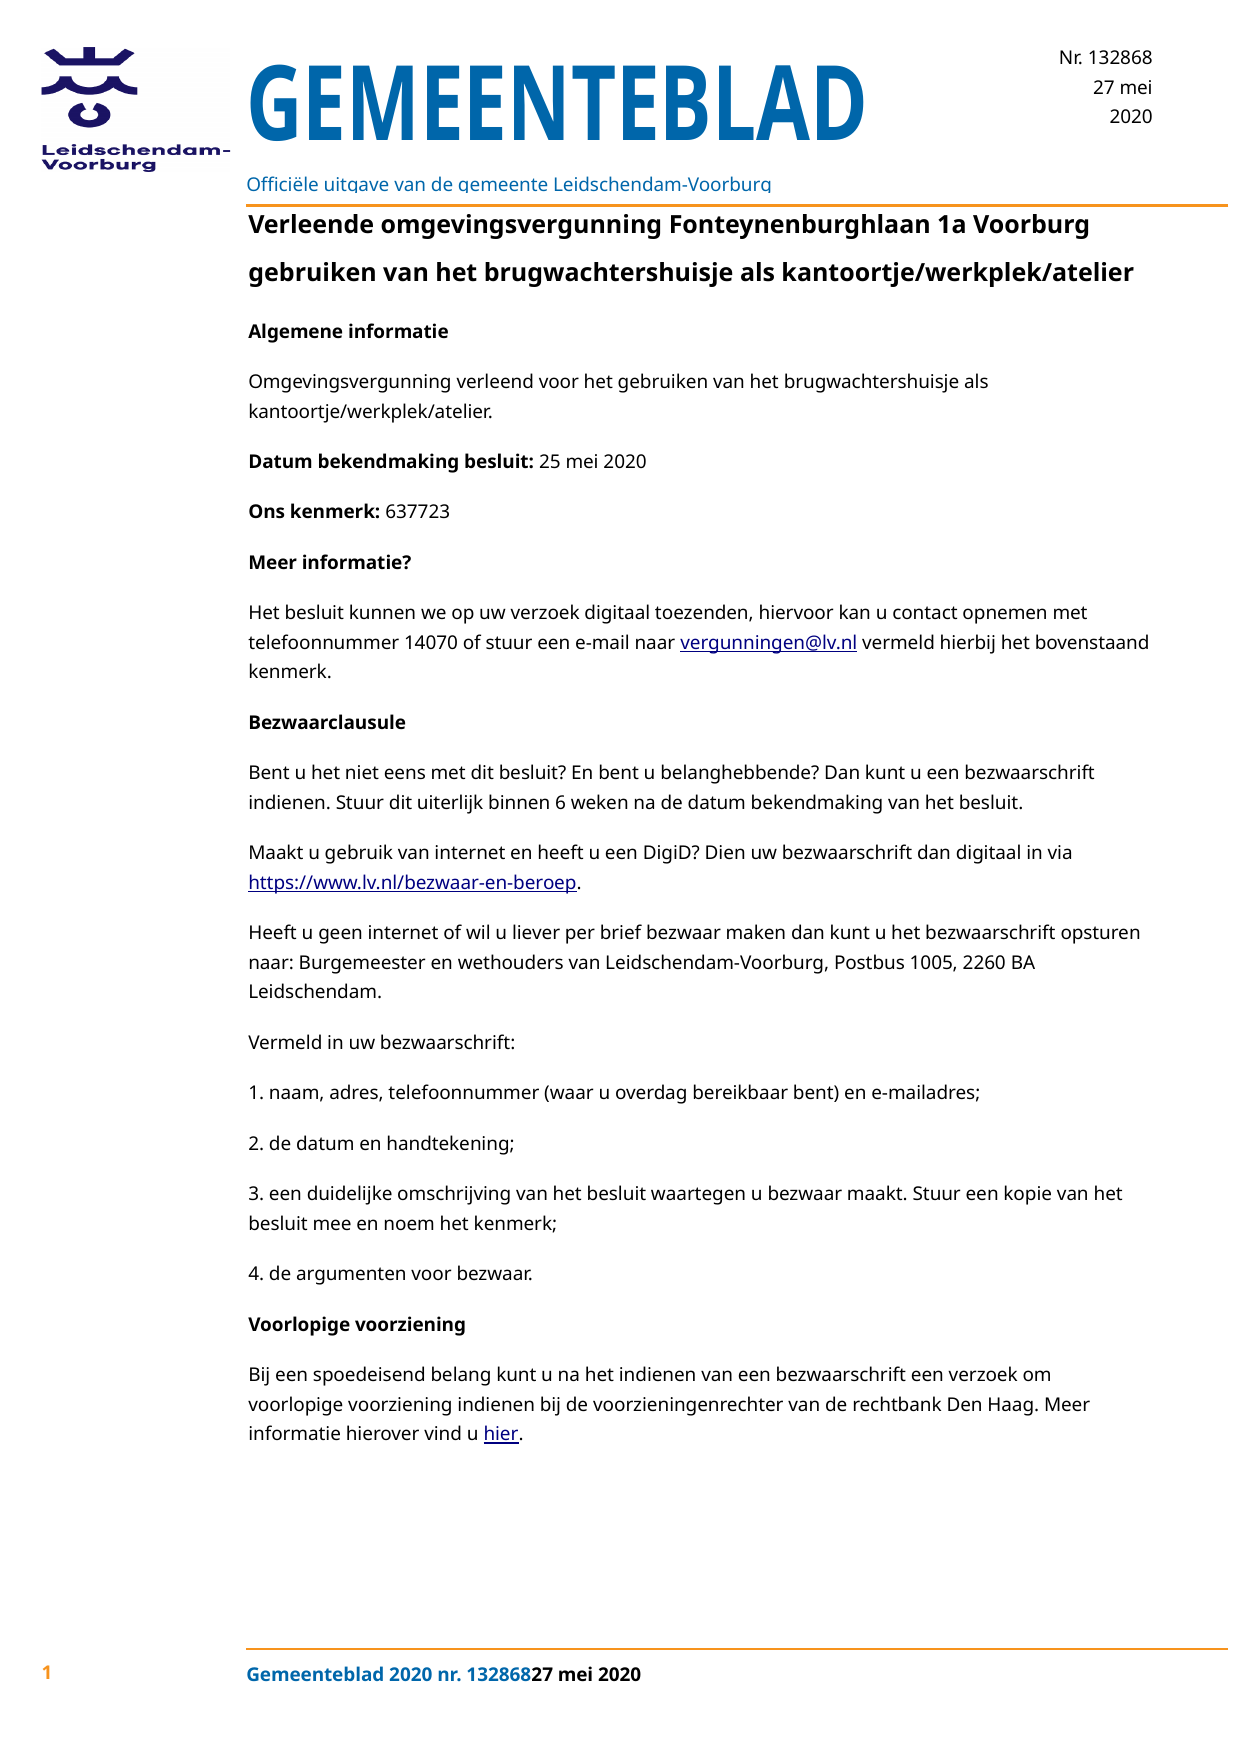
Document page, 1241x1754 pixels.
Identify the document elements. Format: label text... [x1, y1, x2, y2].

text Bent u het niet eens met dit besluit? En bent u belanghebbende? Dan kunt u een bezwaarschrift indienen. Stuur dit uiterlijk binnen 6 weken na de datum bekendmaking van het besluit. [248, 759, 1152, 815]
picture [41, 47, 231, 172]
text Meer informatie? [248, 549, 1152, 575]
text 2. de datum en handtekening; [248, 1130, 1152, 1156]
text Ons kenmerk: 637723 [248, 499, 1152, 524]
text Voorlopige voorziening [248, 1311, 1152, 1337]
text Bij een spoedeisend belang kunt u na het indienen van een bezwaarschrift een verzoek om voorlopige voorziening indienen bij de voorzieningenrechter van de rechtbank Den Haag. Meer informatie hierover vind u hier. [248, 1361, 1152, 1446]
text 1. naam, adres, telefoonnummer (waar u overdag bereikbaar bent) en e-mailadres; [248, 1079, 1152, 1105]
text Vermeld in uw bezwaarschrift: [248, 1029, 1152, 1055]
text Het besluit kunnen we op uw verzoek digitaal toezenden, hiervoor kan u contact opnemen met telefoonnummer 14070 of stuur een e-mail naar vergunningen@lv.nl vermeld hierbij het bovenstaand kenmerk. [248, 599, 1152, 684]
text Datum bekendmaking besluit: 25 mei 2020 [248, 448, 1152, 474]
text Verleende omgevingsvergunning Fonteynenburghlaan 1a Voorburg gebruiken van het brugwachtershuisje als kantoortje/werkplek/atelier [248, 207, 1152, 288]
text Heeft u geen internet of wil u liever per brief bezwaar maken dan kunt u het bezwaarschrift opsturen naar: Burgemeester en wethouders van Leidschendam-Voorburg, Postbus 1005, 2260 BA Leidschendam. [248, 919, 1152, 1004]
text Maakt u gebruik van internet en heeft u een DigiD? Dien uw bezwaarschrift dan digitaal in via https://www.lv.nl/bezwaar-en-beroep. [248, 839, 1152, 895]
text 3. een duidelijke omschrijving van het besluit waartegen u bezwaar maakt. Stuur een kopie van het besluit mee en noem het kenmerk; [248, 1180, 1152, 1236]
text 4. de argumenten voor bezwaar. [248, 1260, 1152, 1286]
text Algemene informatie [248, 318, 1152, 344]
text Bezwaarclausule [248, 709, 1152, 735]
text Omgevingsvergunning verleend voor het gebruiken van het brugwachtershuisje als kantoortje/werkplek/atelier. [248, 368, 1152, 424]
